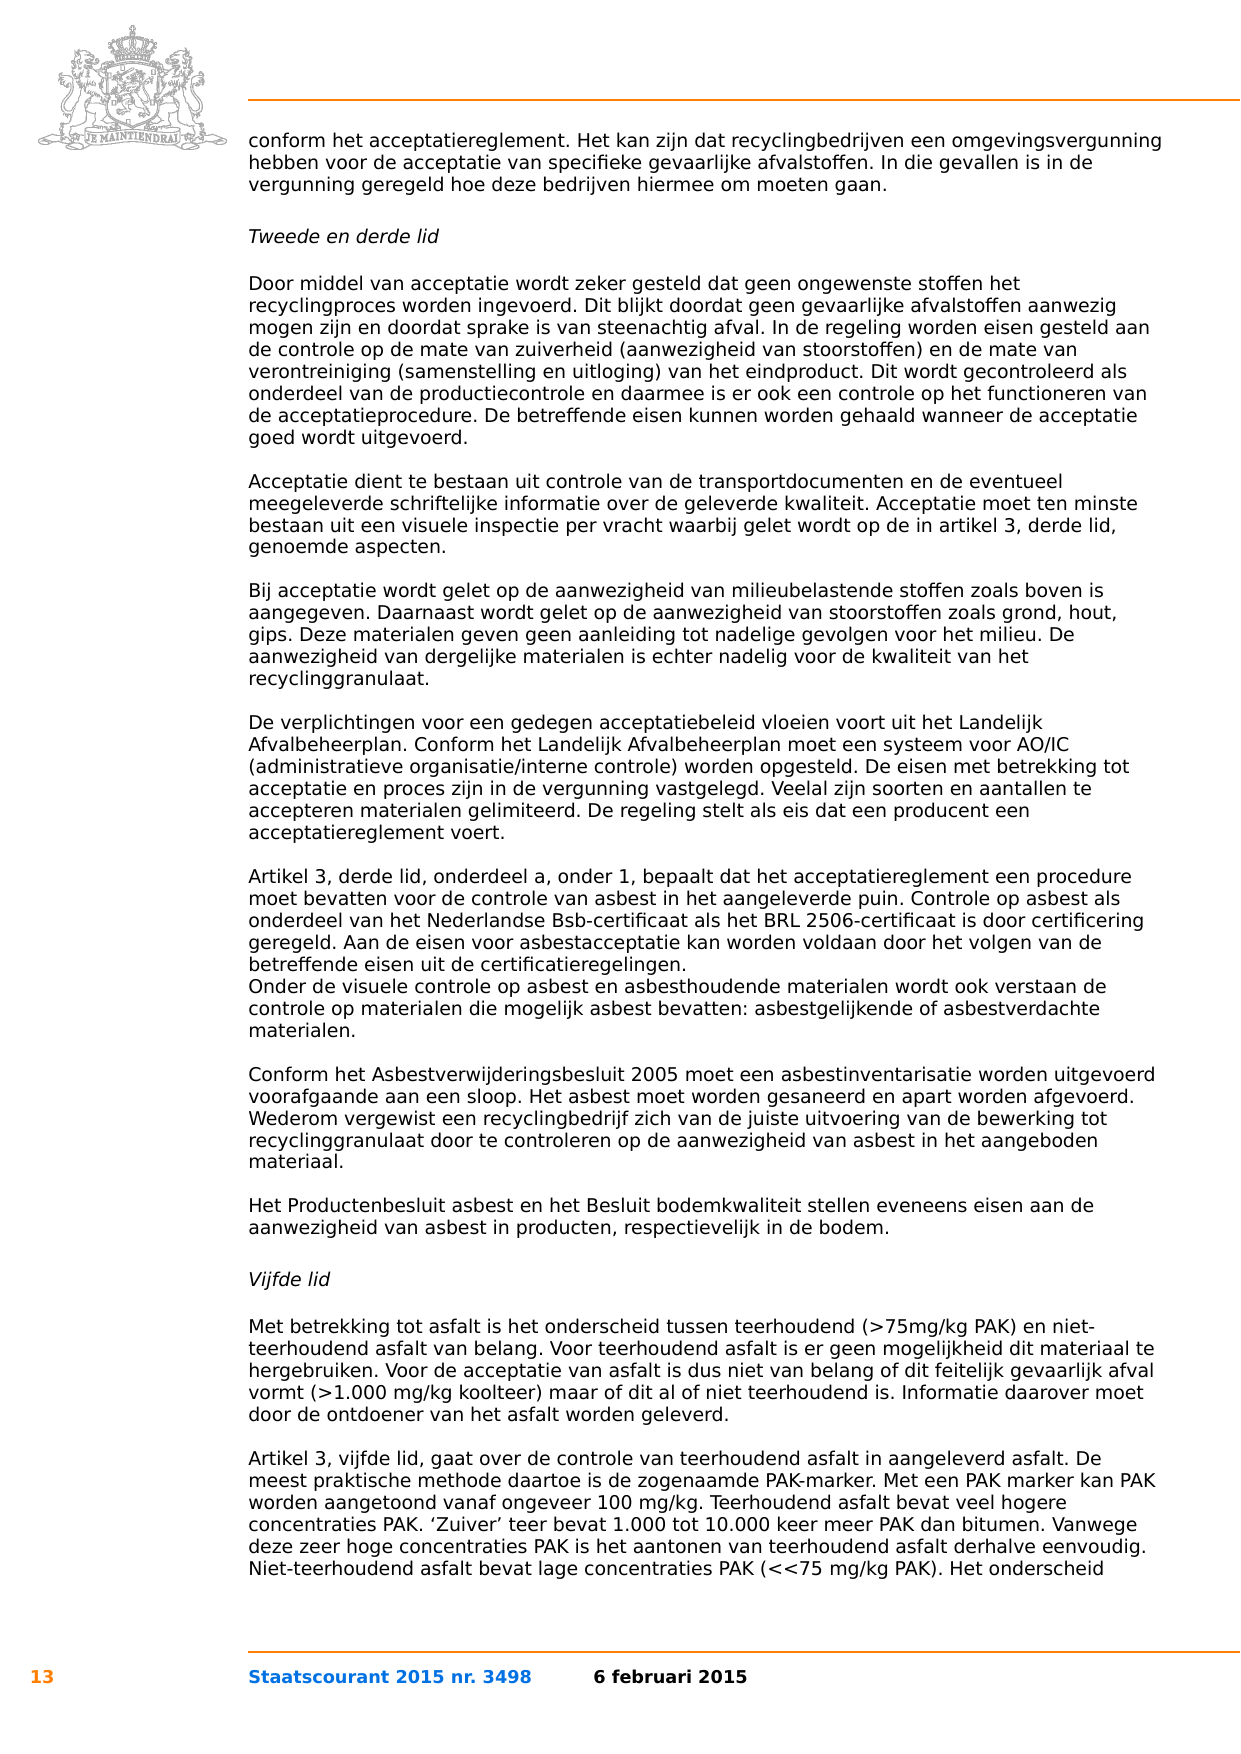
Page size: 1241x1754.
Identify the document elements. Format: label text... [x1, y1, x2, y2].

text Artikel 3, derde lid, onderdeel a, onder 1, bepaalt dat het acceptatiereglement een procedure moet bevatten voor de controle van asbest in het aangeleverde puin. Controle op asbest als onderdeel van het Nederlandse Bsb-certificaat als het BRL 2506-certificaat is door certificering geregeld. Aan de eisen voor asbestacceptatie kan worden voldaan door het volgen van de betreffende eisen uit de certificatieregelingen. [248, 866, 1163, 976]
text Acceptatie dient te bestaan uit controle van de transportdocumenten en de eventueel meegeleverde schriftelijke informatie over de geleverde kwaliteit. Acceptatie moet ten minste bestaan uit een visuele inspectie per vracht waarbij gelet wordt op de in artikel 3, derde lid, genoemde aspecten. [248, 471, 1163, 558]
text Met betrekking tot asfalt is het onderscheid tussen teerhoudend (>75mg/kg PAK) en niet-teerhoudend asfalt van belang. Voor teerhoudend asfalt is er geen mogelijkheid dit materiaal te hergebruiken. Voor de acceptatie van asfalt is dus niet van belang of dit feitelijk gevaarlijk afval vormt (>1.000 mg/kg koolteer) maar of dit al of niet teerhoudend is. Informatie daarover moet door de ontdoener van het asfalt worden geleverd. [248, 1316, 1163, 1426]
text Het Productenbesluit asbest en het Besluit bodemkwaliteit stellen eveneens eisen aan de aanwezigheid van asbest in producten, respectievelijk in de bodem. [248, 1195, 1163, 1239]
subtitle Vijfde lid [248, 1269, 1163, 1291]
text Conform het Asbestverwijderingsbesluit 2005 moet een asbestinventarisatie worden uitgevoerd voorafgaande aan een sloop. Het asbest moet worden gesaneerd en apart worden afgevoerd. Wederom vergewist een recyclingbedrijf zich van de juiste uitvoering van de bewerking tot recyclinggranulaat door te controleren op de aanwezigheid van asbest in het aangeboden materiaal. [248, 1063, 1163, 1173]
text conform het acceptatiereglement. Het kan zijn dat recyclingbedrijven een omgevingsvergunning hebben voor de acceptatie van specifieke gevaarlijke afvalstoffen. In die gevallen is in de vergunning geregeld hoe deze bedrijven hiermee om moeten gaan. [248, 130, 1163, 196]
text Bij acceptatie wordt gelet op de aanwezigheid van milieubelastende stoffen zoals boven is aangegeven. Daarnaast wordt gelet op de aanwezigheid van stoorstoffen zoals grond, hout, gips. Deze materialen geven geen aanleiding tot nadelige gevolgen voor het milieu. De aanwezigheid van dergelijke materialen is echter nadelig voor de kwaliteit van het recyclinggranulaat. [248, 580, 1163, 690]
subtitle Tweede en derde lid [248, 226, 1163, 248]
text Door middel van acceptatie wordt zeker gesteld dat geen ongewenste stoffen het recyclingproces worden ingevoerd. Dit blijkt doordat geen gevaarlijke afvalstoffen aanwezig mogen zijn en doordat sprake is van steenachtig afval. In de regeling worden eisen gesteld aan de controle op de mate van zuiverheid (aanwezigheid van stoorstoffen) en de mate van verontreiniging (samenstelling en uitloging) van het eindproduct. Dit wordt gecontroleerd als onderdeel van de productiecontrole en daarmee is er ook een controle op het functioneren van de acceptatieprocedure. De betreffende eisen kunnen worden gehaald wanneer de acceptatie goed wordt uitgevoerd. [248, 273, 1163, 449]
picture [38, 25, 227, 150]
text Artikel 3, vijfde lid, gaat over de controle van teerhoudend asfalt in aangeleverd asfalt. De meest praktische methode daartoe is de zogenaamde PAK-marker. Met een PAK marker kan PAK worden aangetoond vanaf ongeveer 100 mg/kg. Teerhoudend asfalt bevat veel hogere concentraties PAK. ‘Zuiver’ teer bevat 1.000 tot 10.000 keer meer PAK dan bitumen. Vanwege deze zeer hoge concentraties PAK is het aantonen van teerhoudend asfalt derhalve eenvoudig. Niet-teerhoudend asfalt bevat lage concentraties PAK (<<75 mg/kg PAK). Het onderscheid [248, 1448, 1163, 1580]
text Onder de visuele controle op asbest en asbesthoudende materialen wordt ook verstaan de controle op materialen die mogelijk asbest bevatten: asbestgelijkende of asbestverdachte materialen. [248, 976, 1163, 1042]
text De verplichtingen voor een gedegen acceptatiebeleid vloeien voort uit het Landelijk Afvalbeheerplan. Conform het Landelijk Afvalbeheerplan moet een systeem voor AO/IC (administratieve organisatie/interne controle) worden opgesteld. De eisen met betrekking tot acceptatie en proces zijn in de vergunning vastgelegd. Veelal zijn soorten en aantallen te accepteren materialen gelimiteerd. De regeling stelt als eis dat een producent een acceptatiereglement voert. [248, 712, 1163, 844]
